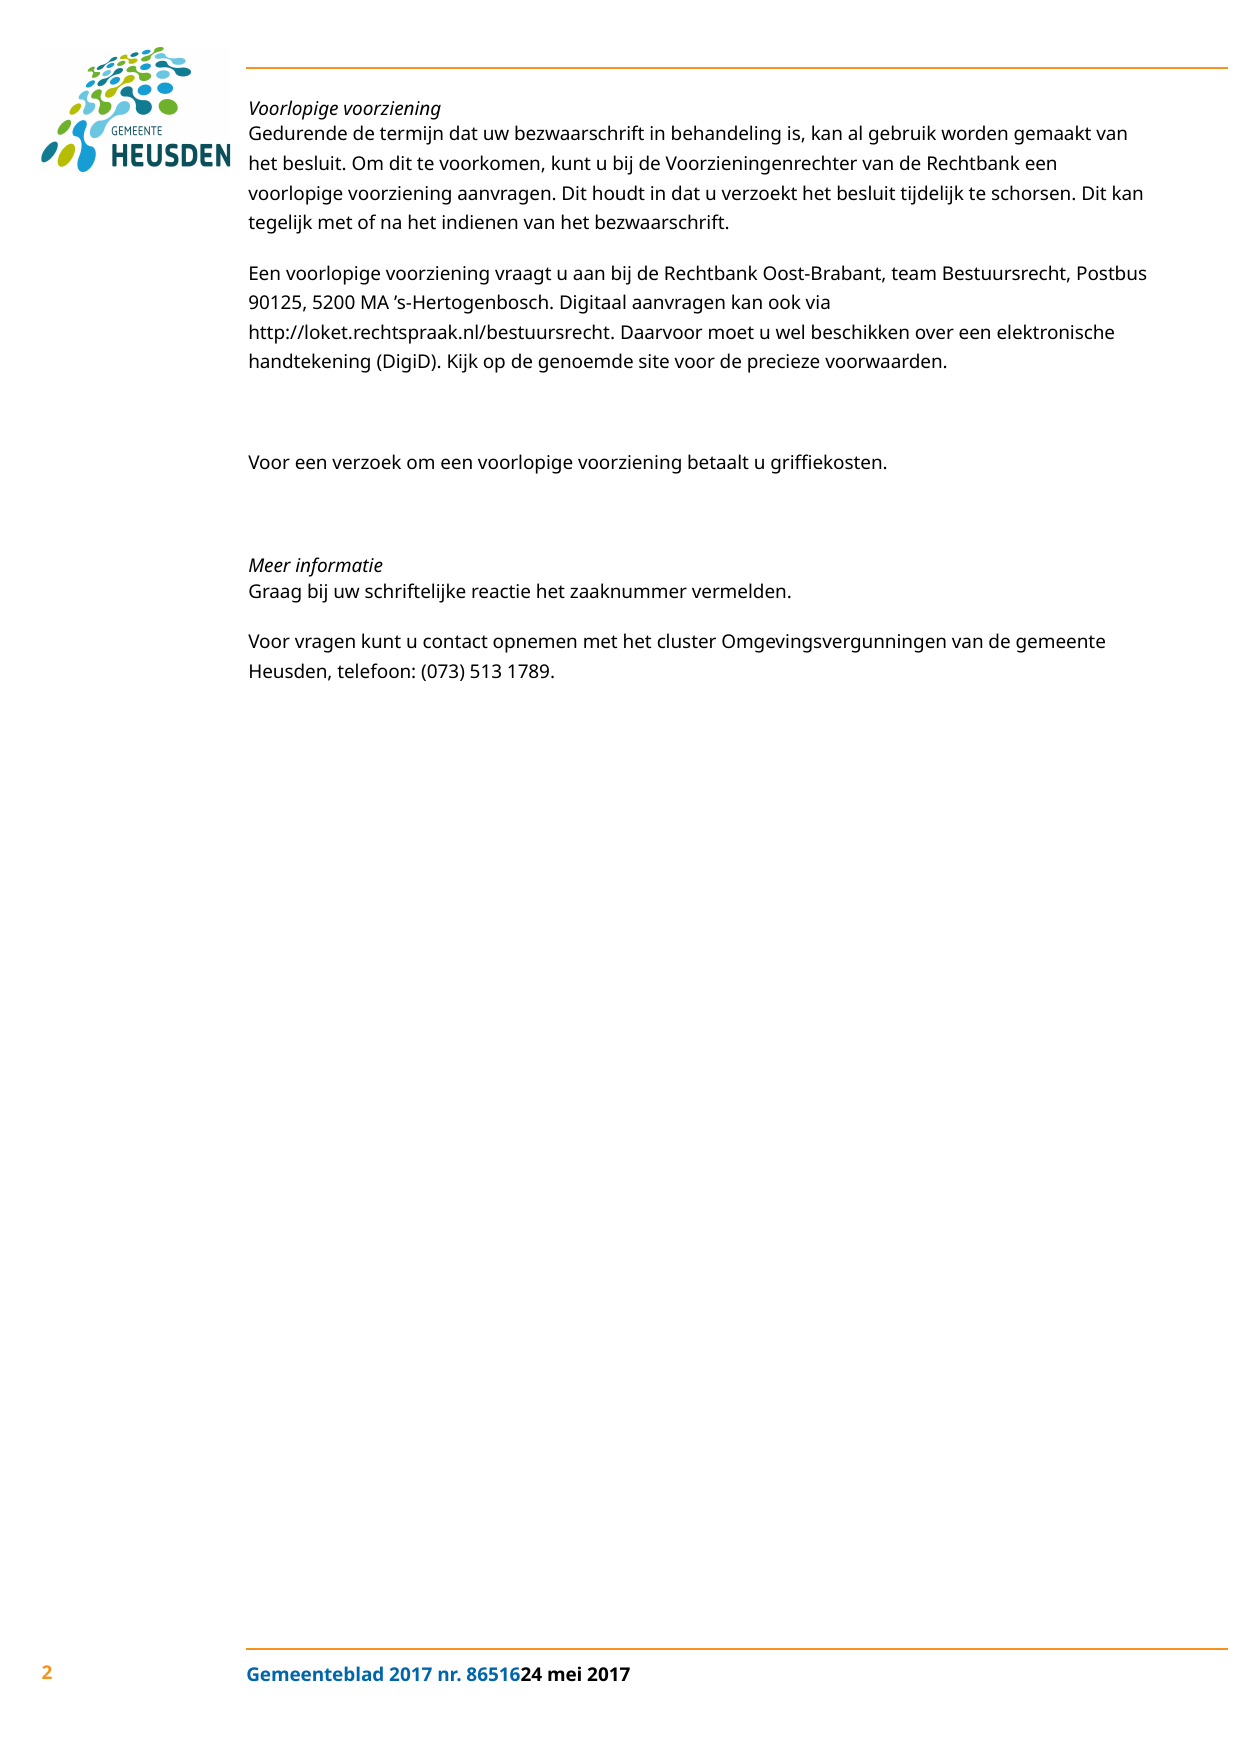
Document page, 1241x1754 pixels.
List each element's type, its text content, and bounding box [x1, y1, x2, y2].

text Voor vragen kunt u contact opnemen met het cluster Omgevingsvergunningen van de gemeente Heusden, telefoon: (073) 513 1789. [248, 629, 1152, 684]
picture [41, 47, 231, 172]
text Een voorlopige voorziening vraagt u aan bij de Rechtbank Oost-Brabant, team Bestuursrecht, Postbus 90125, 5200 MA ’s-Hertogenbosch. Digitaal aanvragen kan ook via http://loket.rechtspraak.nl/bestuursrecht. Daarvoor moet u wel beschikken over een elektronische handtekening (DigiD). Kijk op de genoemde site voor de precieze voorwaarden. [248, 260, 1152, 374]
text Meer informatie [248, 552, 1152, 578]
text Graag bij uw schriftelijke reactie het zaaknummer vermelden. [248, 578, 1152, 604]
text Voorlopige voorziening [248, 95, 1152, 121]
text Voor een verzoek om een voorlopige voorziening betaalt u griffiekosten. [248, 449, 1152, 475]
text Gedurende de termijn dat uw bezwaarschrift in behandeling is, kan al gebruik worden gemaakt van het besluit. Om dit te voorkomen, kunt u bij de Voorzieningenrechter van de Rechtbank een voorlopige voorziening aanvragen. Dit houdt in dat u verzoekt het besluit tijdelijk te schorsen. Dit kan tegelijk met of na het indienen van het bezwaarschrift. [248, 121, 1152, 235]
